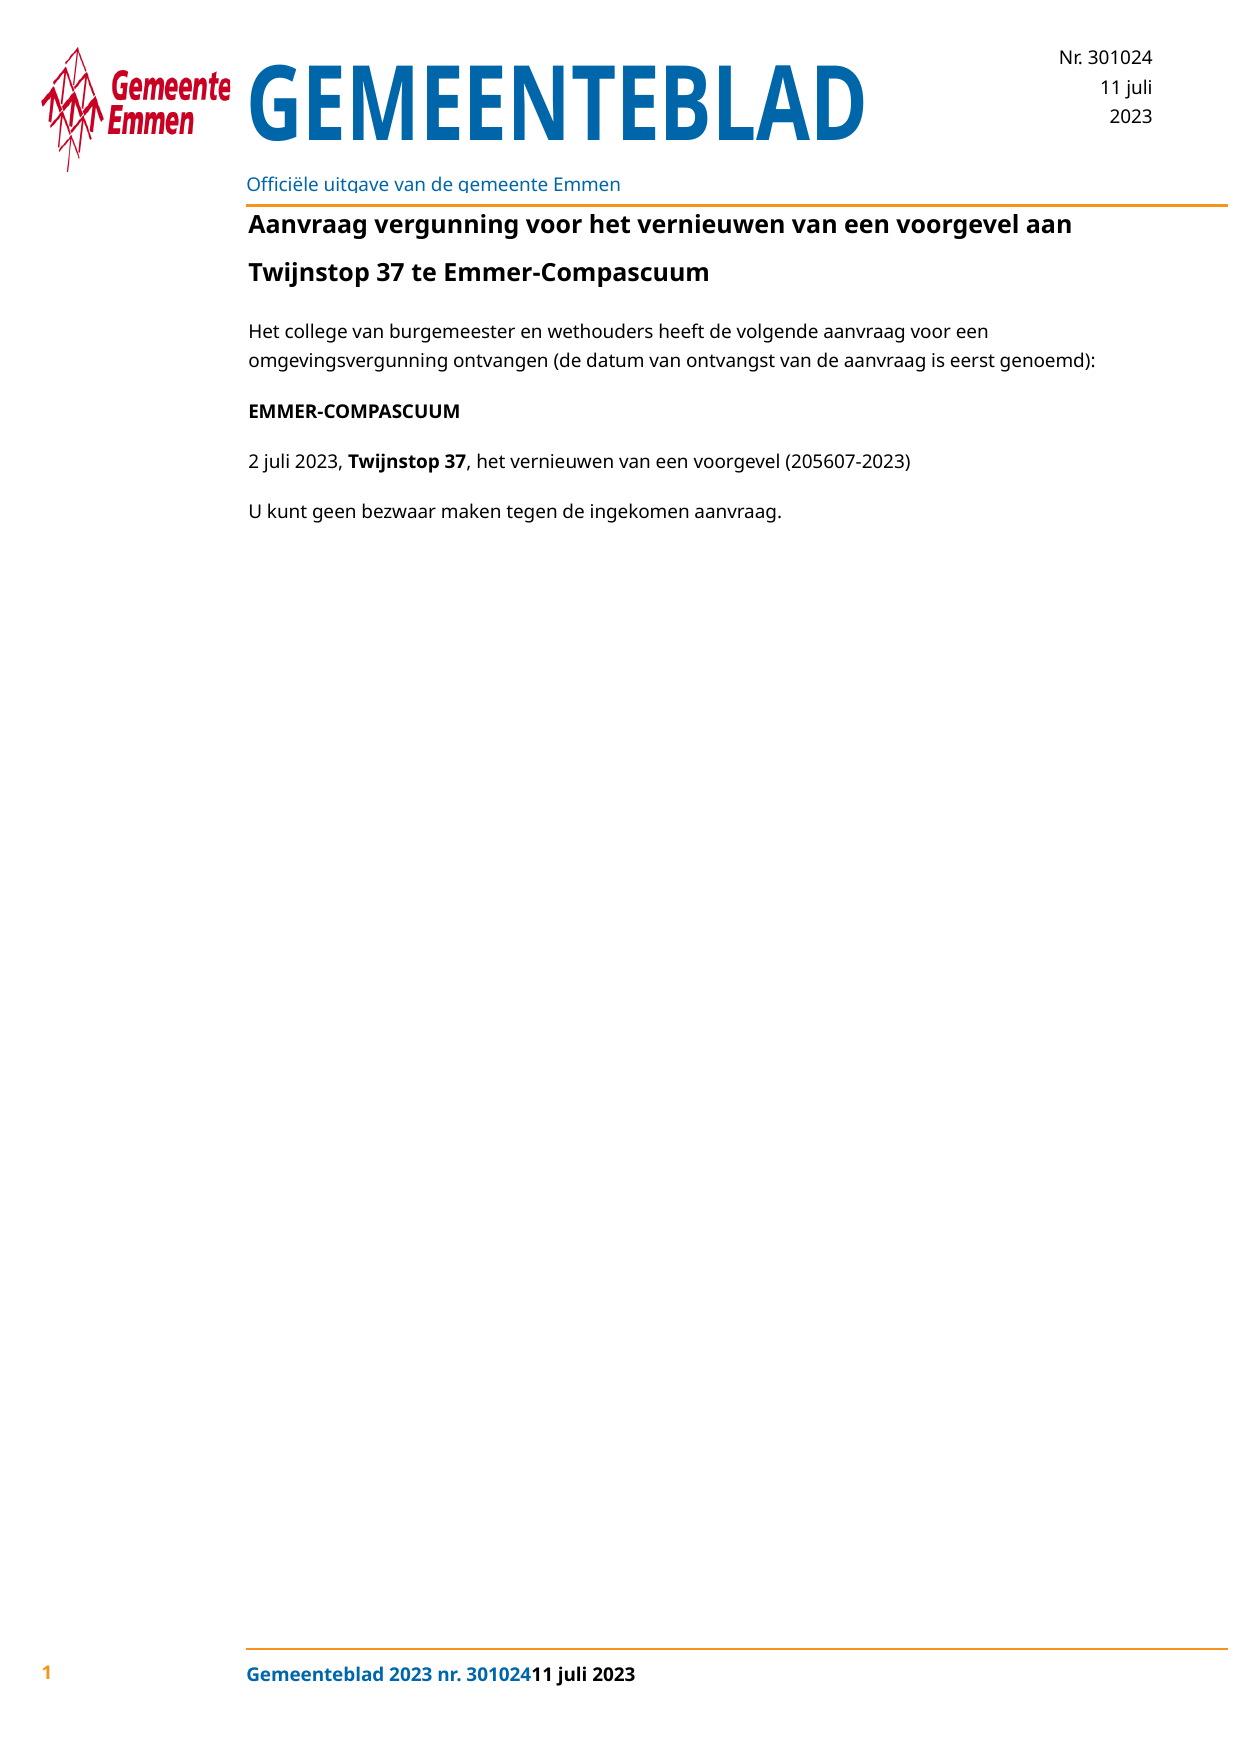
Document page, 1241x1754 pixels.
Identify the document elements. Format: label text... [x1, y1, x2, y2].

text EMMER-COMPASCUUM [248, 398, 1152, 424]
text Aanvraag vergunning voor het vernieuwen van een voorgevel aan Twijnstop 37 te Emmer-Compascuum [248, 207, 1152, 288]
text 2 juli 2023, Twijnstop 37, het vernieuwen van een voorgevel (205607-2023) [248, 448, 1152, 474]
picture [41, 47, 231, 172]
text Het college van burgemeester en wethouders heeft de volgende aanvraag voor een omgevingsvergunning ontvangen (de datum van ontvangst van de aanvraag is eerst genoemd): [248, 318, 1152, 373]
text U kunt geen bezwaar maken tegen de ingekomen aanvraag. [248, 499, 1152, 524]
